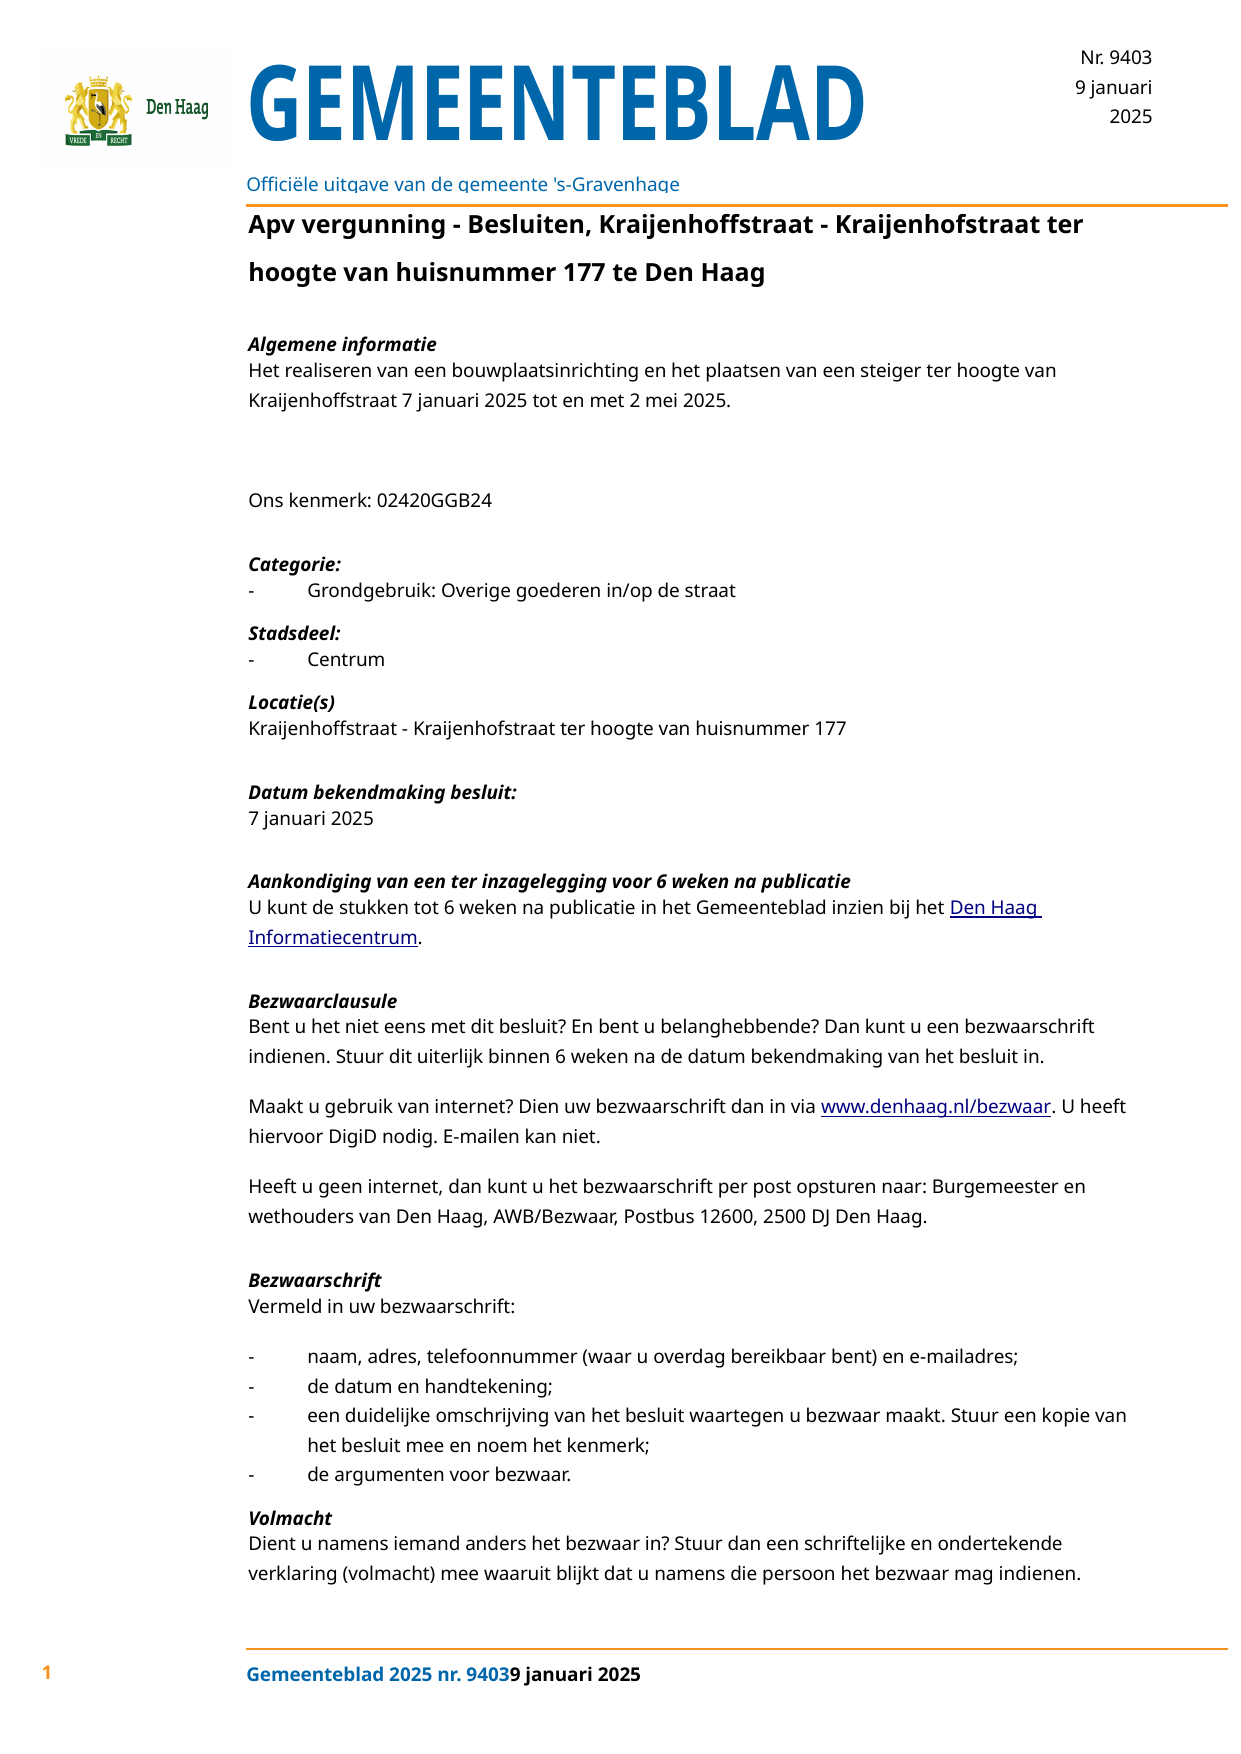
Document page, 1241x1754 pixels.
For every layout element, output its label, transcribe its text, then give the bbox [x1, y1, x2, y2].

text Volmacht [248, 1505, 1152, 1531]
text Vermeld in uw bezwaarschrift: [248, 1293, 1152, 1319]
list de argumenten voor bezwaar. [248, 1462, 1152, 1487]
text Ons kenmerk: 02420GGB24 [248, 488, 1152, 513]
list de datum en handtekening; [248, 1373, 1152, 1399]
text Aankondiging van een ter inzagelegging voor 6 weken na publicatie [248, 869, 1152, 894]
list naam, adres, telefoonnummer (waar u overdag bereikbaar bent) en e-mailadres; [248, 1343, 1152, 1369]
text Bezwaarclausule [248, 988, 1152, 1014]
text Stadsdeel: [248, 620, 1152, 646]
picture [41, 47, 231, 172]
text 7 januari 2025 [248, 805, 1152, 830]
text U kunt de stukken tot 6 weken na publicatie in het Gemeenteblad inzien bij het Den Haag Informatiecentrum. [248, 894, 1152, 950]
text Het realiseren van een bouwplaatsinrichting en het plaatsen van een steiger ter hoogte van Kraijenhoffstraat 7 januari 2025 tot en met 2 mei 2025. [248, 357, 1152, 412]
text Heeft u geen internet, dan kunt u het bezwaarschrift per post opsturen naar: Burgemeester en wethouders van Den Haag, AWB/Bezwaar, Postbus 12600, 2500 DJ Den Haag. [248, 1174, 1152, 1229]
text Categorie: [248, 552, 1152, 577]
text Algemene informatie [248, 331, 1152, 357]
list een duidelijke omschrijving van het besluit waartegen u bezwaar maakt. Stuur een kopie van het besluit mee en noem het kenmerk; [248, 1402, 1152, 1458]
list Grondgebruik: Overige goederen in/op de straat [248, 577, 1152, 603]
text Datum bekendmaking besluit: [248, 779, 1152, 805]
text Dient u namens iemand anders het bezwaar in? Stuur dan een schriftelijke en ondertekende verklaring (volmacht) mee waaruit blijkt dat u namens die persoon het bezwaar mag indienen. [248, 1531, 1152, 1586]
text Bent u het niet eens met dit besluit? En bent u belanghebbende? Dan kunt u een bezwaarschrift indienen. Stuur dit uiterlijk binnen 6 weken na de datum bekendmaking van het besluit in. [248, 1014, 1152, 1069]
text Kraijenhoffstraat - Kraijenhofstraat ter hoogte van huisnummer 177 [248, 715, 1152, 741]
text Bezwaarschrift [248, 1267, 1152, 1293]
text Apv vergunning - Besluiten, Kraijenhoffstraat - Kraijenhofstraat ter hoogte van huisnummer 177 te Den Haag [248, 207, 1152, 288]
list Centrum [248, 646, 1152, 672]
text Locatie(s) [248, 689, 1152, 715]
text Maakt u gebruik van internet? Dien uw bezwaarschrift dan in via www.denhaag.nl/bezwaar. U heeft hiervoor DigiD nodig. E-mailen kan niet. [248, 1094, 1152, 1149]
